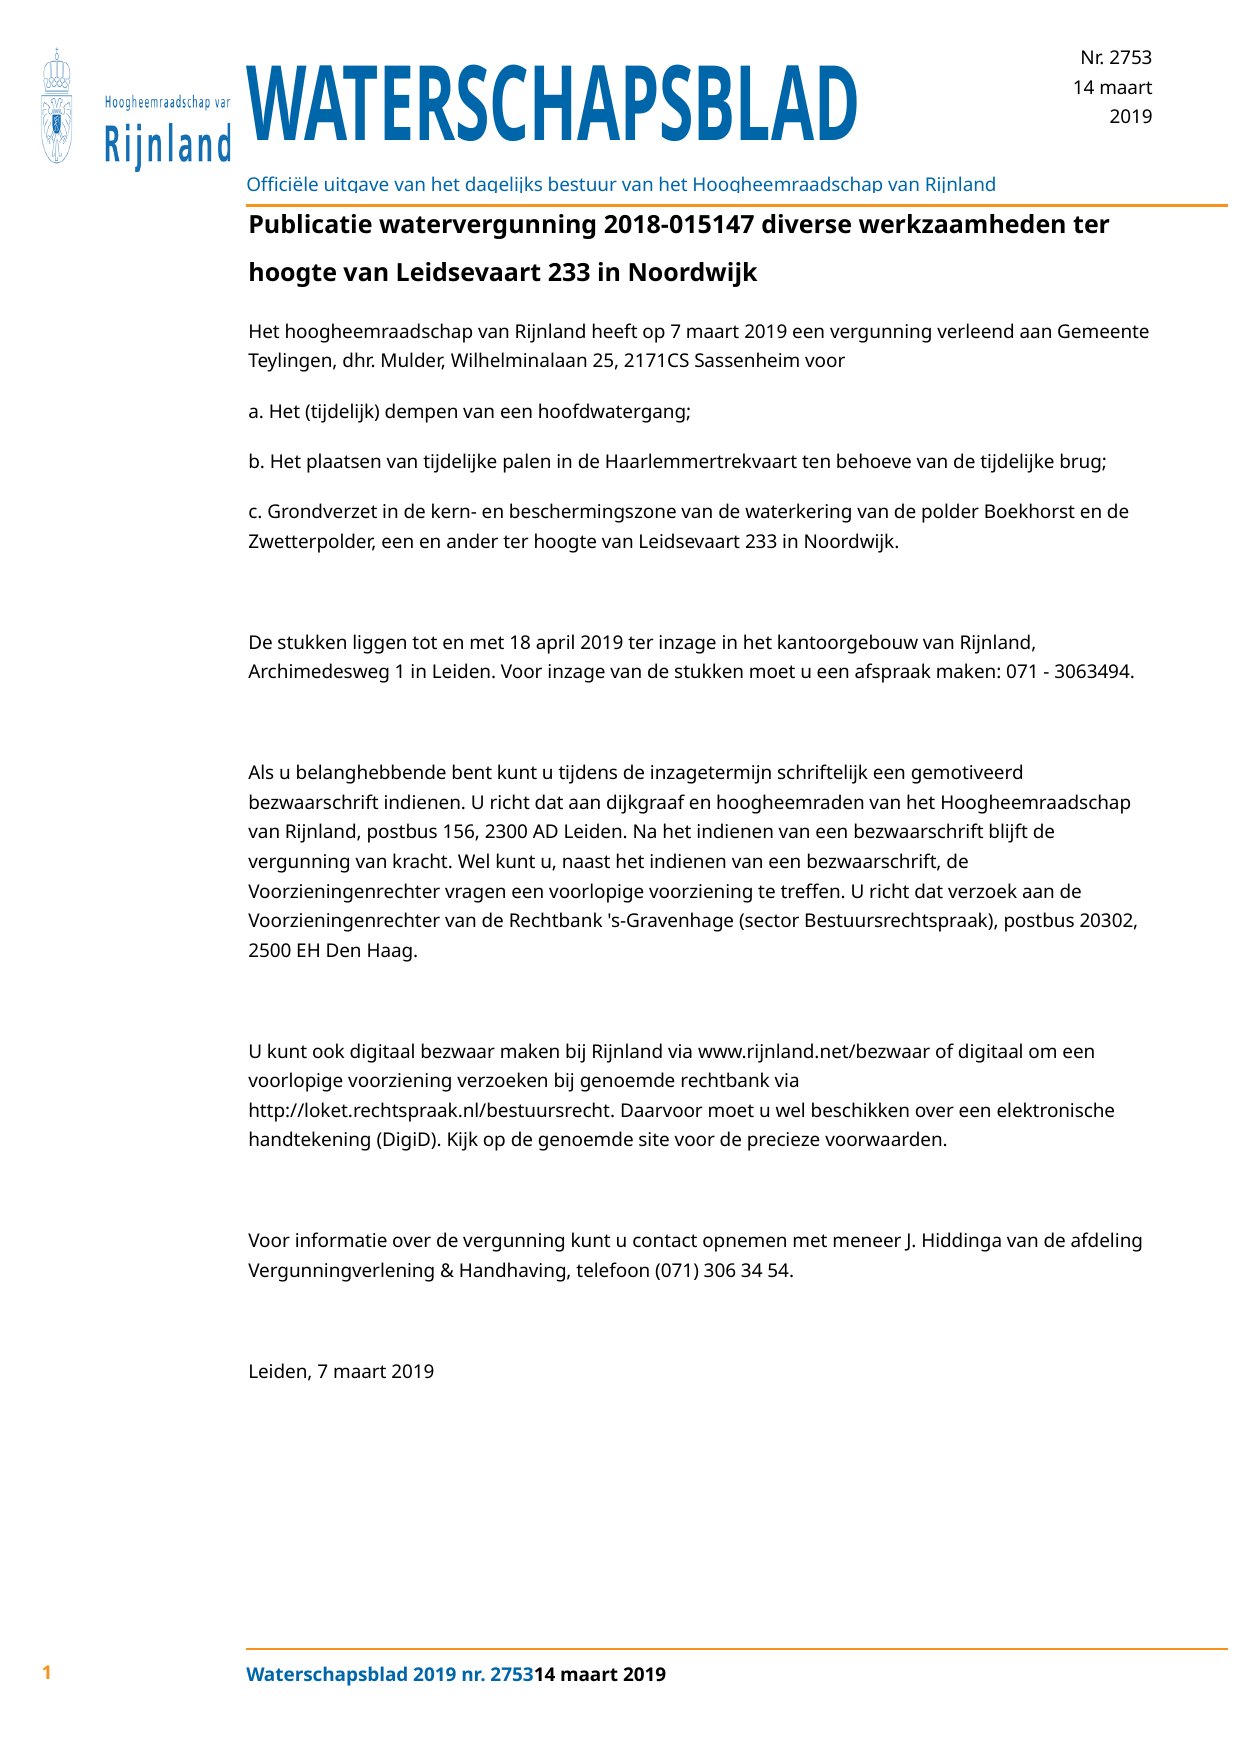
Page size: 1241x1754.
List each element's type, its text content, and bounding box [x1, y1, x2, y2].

text b. Het plaatsen van tijdelijke palen in de Haarlemmertrekvaart ten behoeve van de tijdelijke brug; [248, 448, 1152, 474]
text c. Grondverzet in de kern- en beschermingszone van de waterkering van de polder Boekhorst en de Zwetterpolder, een en ander ter hoogte van Leidsevaart 233 in Noordwijk. [248, 499, 1152, 554]
text Leiden, 7 maart 2019 [248, 1358, 1152, 1384]
text a. Het (tijdelijk) dempen van een hoofdwatergang; [248, 398, 1152, 424]
text De stukken liggen tot en met 18 april 2019 ter inzage in het kantoorgebouw van Rijnland, Archimedesweg 1 in Leiden. Voor inzage van de stukken moet u een afspraak maken: 071 - 3063494. [248, 629, 1152, 684]
text Als u belanghebbende bent kunt u tijdens de inzagetermijn schriftelijk een gemotiveerd bezwaarschrift indienen. U richt dat aan dijkgraaf en hoogheemraden van het Hoogheemraadschap van Rijnland, postbus 156, 2300 AD Leiden. Na het indienen van een bezwaarschrift blijft de vergunning van kracht. Wel kunt u, naast het indienen van een bezwaarschrift, de Voorzieningenrechter vragen een voorlopige voorziening te treffen. U richt dat verzoek aan de Voorzieningenrechter van de Rechtbank 's-Gravenhage (sector Bestuursrechtspraak), postbus 20302, 2500 EH Den Haag. [248, 759, 1152, 963]
text Voor informatie over de vergunning kunt u contact opnemen met meneer J. Hiddinga van de afdeling Vergunningverlening & Handhaving, telefoon (071) 306 34 54. [248, 1227, 1152, 1283]
text Het hoogheemraadschap van Rijnland heeft op 7 maart 2019 een vergunning verleend aan Gemeente Teylingen, dhr. Mulder, Wilhelminalaan 25, 2171CS Sassenheim voor [248, 318, 1152, 373]
text U kunt ook digitaal bezwaar maken bij Rijnland via www.rijnland.net/bezwaar of digitaal om een voorlopige voorziening verzoeken bij genoemde rechtbank via http://loket.rechtspraak.nl/bestuursrecht. Daarvoor moet u wel beschikken over een elektronische handtekening (DigiD). Kijk op de genoemde site voor de precieze voorwaarden. [248, 1038, 1152, 1152]
text Publicatie watervergunning 2018-015147 diverse werkzaamheden ter hoogte van Leidsevaart 233 in Noordwijk [248, 207, 1152, 288]
picture [41, 47, 231, 172]
